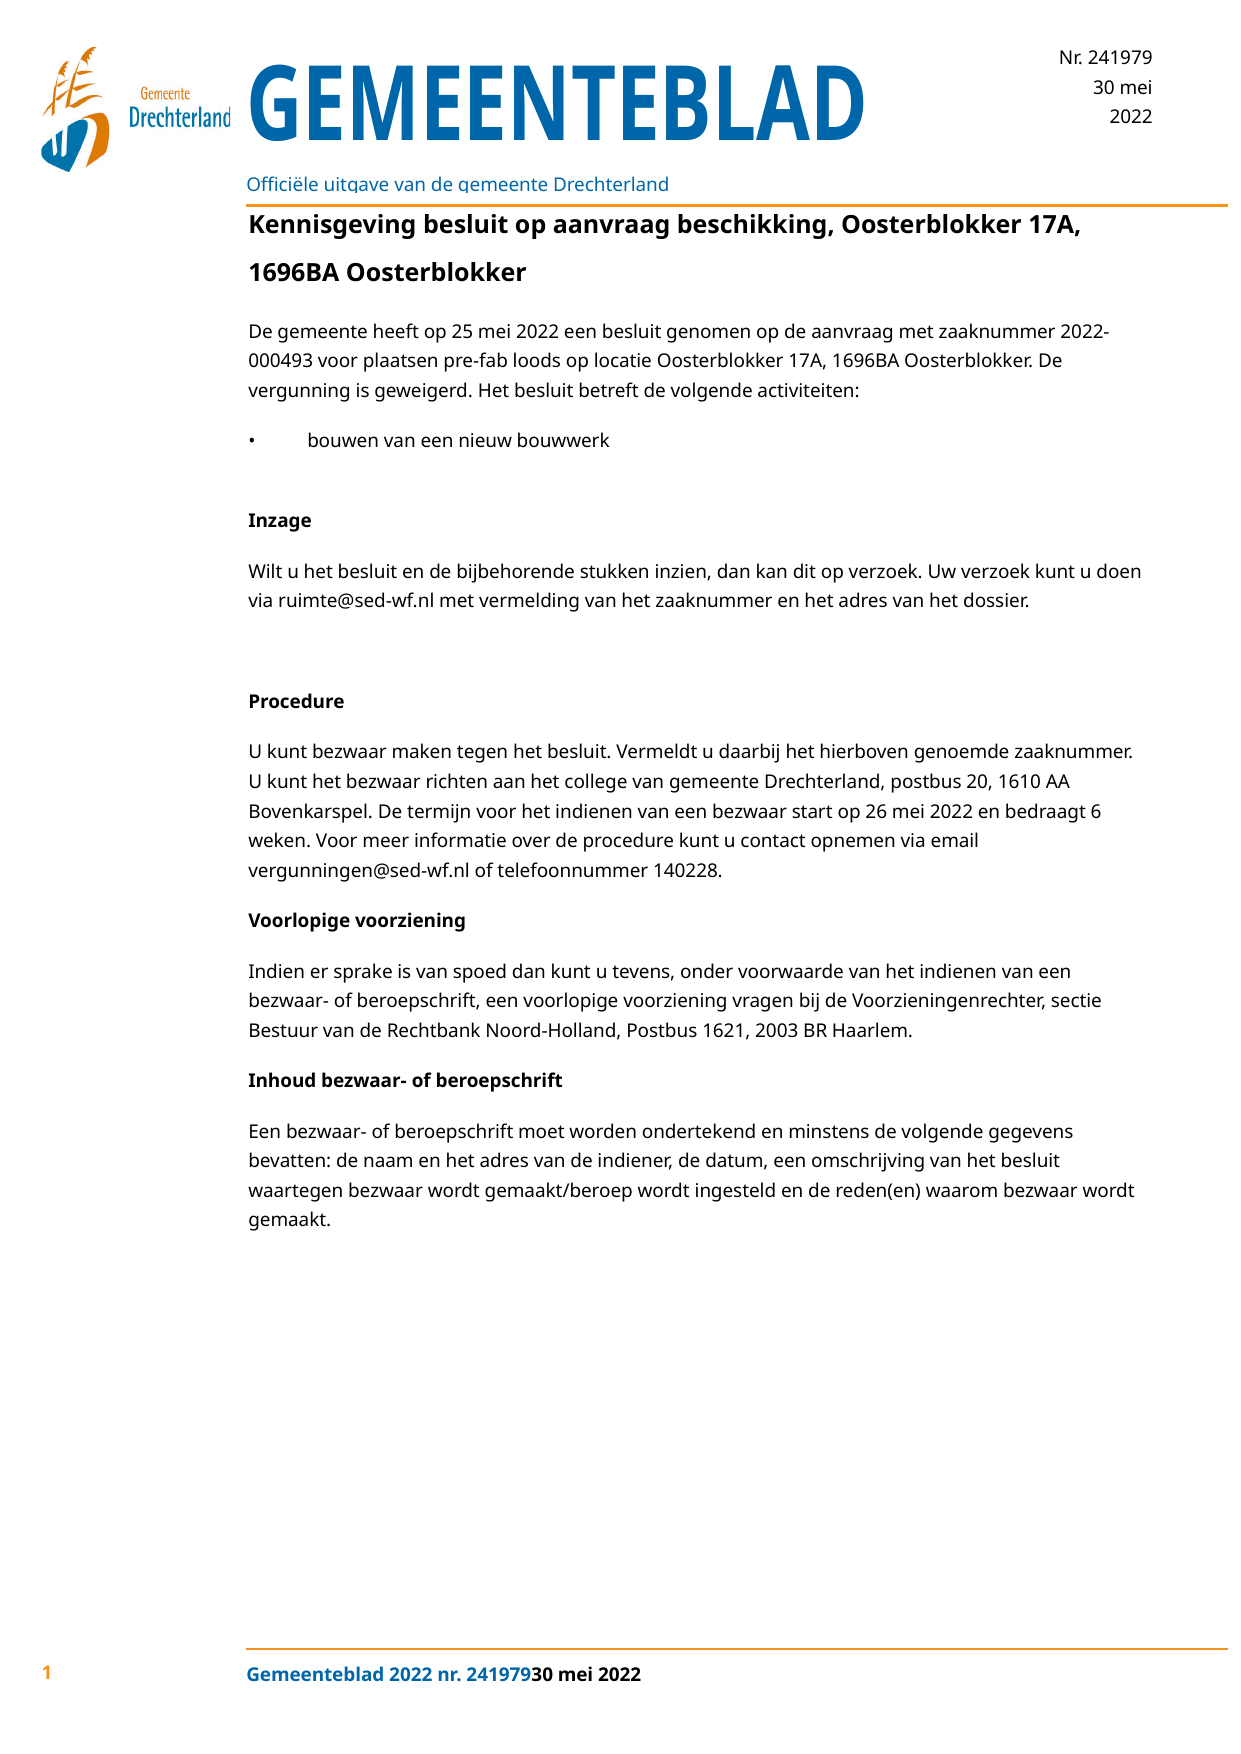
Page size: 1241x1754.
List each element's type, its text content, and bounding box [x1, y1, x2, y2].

text Een bezwaar- of beroepschrift moet worden ondertekend en minstens de volgende gegevens bevatten: de naam en het adres van de indiener, de datum, een omschrijving van het besluit waartegen bezwaar wordt gemaakt/beroep wordt ingesteld en de reden(en) waarom bezwaar wordt gemaakt. [248, 1118, 1152, 1232]
text Voorlopige voorziening [248, 907, 1152, 933]
text Kennisgeving besluit op aanvraag beschikking, Oosterblokker 17A, 1696BA Oosterblokker [248, 207, 1152, 288]
text Procedure [248, 688, 1152, 714]
text Inzage [248, 507, 1152, 533]
picture [41, 158, 64, 172]
text U kunt bezwaar maken tegen het besluit. Vermeldt u daarbij het hierboven genoemde zaaknummer. U kunt het bezwaar richten aan het college van gemeente Drechterland, postbus 20, 1610 AA Bovenkarspel. De termijn voor het indienen van een bezwaar start op 26 mei 2022 en bedraagt 6 weken. Voor meer informatie over de procedure kunt u contact opnemen via email vergunningen@sed-wf.nl of telefoonnummer 140228. [248, 739, 1152, 883]
text Inhoud bezwaar- of beroepschrift [248, 1067, 1152, 1093]
picture [41, 47, 231, 172]
text Indien er sprake is van spoed dan kunt u tevens, onder voorwaarde van het indienen van een bezwaar- of beroepschrift, een voorlopige voorziening vragen bij de Voorzieningenrechter, sectie Bestuur van de Rechtbank Noord-Holland, Postbus 1621, 2003 BR Haarlem. [248, 958, 1152, 1043]
text Wilt u het besluit en de bijbehorende stukken inzien, dan kan dit op verzoek. Uw verzoek kunt u doen via ruimte@sed-wf.nl met vermelding van het zaaknummer en het adres van het dossier. [248, 558, 1152, 613]
list bouwen van een nieuw bouwwerk [248, 427, 1152, 453]
picture [226, 115, 231, 124]
text De gemeente heeft op 25 mei 2022 een besluit genomen op de aanvraag met zaaknummer 2022-000493 voor plaatsen pre-fab loods op locatie Oosterblokker 17A, 1696BA Oosterblokker. De vergunning is geweigerd. Het besluit betreft de volgende activiteiten: [248, 318, 1152, 403]
